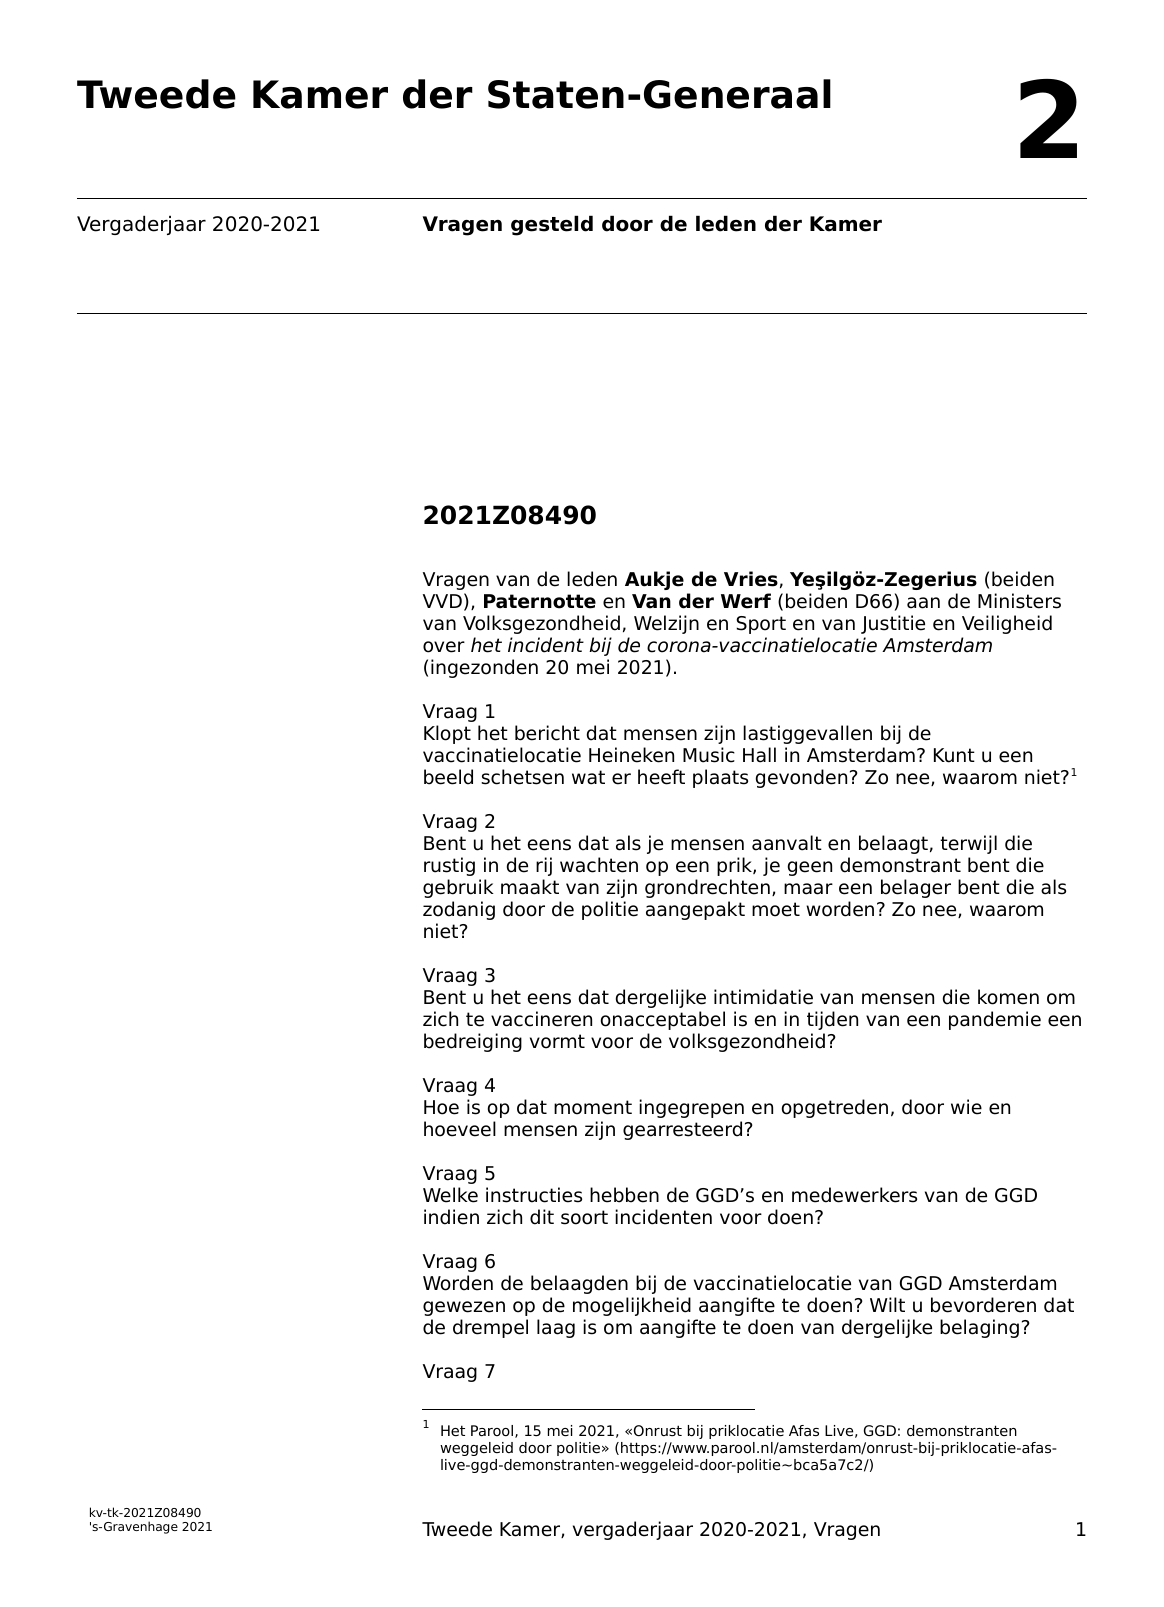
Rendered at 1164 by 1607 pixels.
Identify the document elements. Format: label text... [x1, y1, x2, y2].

text Vraag 5 [422, 1163, 1087, 1185]
text Vraag 7 [422, 1361, 1087, 1383]
text Vragen van de leden Aukje de Vries, Yeşilgöz-Zegerius (beiden VVD), Paternotte en Van der Werf (beiden D66) aan de Ministers van Volksgezondheid, Welzijn en Sport en van Justitie en Veiligheid over het incident bij de corona-vaccinatielocatie Amsterdam (ingezonden 20 mei 2021). [422, 569, 1087, 679]
text Vraag 1 [422, 701, 1087, 723]
text Hoe is op dat moment ingegrepen en opgetreden, door wie en hoeveel mensen zijn gearresteerd? [422, 1097, 1087, 1141]
text kv-tk-2021Z08490 [88, 1506, 323, 1520]
text Vraag 4 [422, 1075, 1087, 1097]
text 's-Gravenhage 2021 [88, 1520, 323, 1534]
text Het Parool, 15 mei 2021, «Onrust bij priklocatie Afas Live, GGD: demonstranten weggeleid door politie» (https://www.parool.nl/amsterdam/onrust-bij-priklocatie-afas-live-ggd-demonstranten-weggeleid-door-politie~bca5a7c2/) [422, 1418, 1087, 1474]
table_header 2 [886, 59, 1087, 198]
text Vraag 3 [422, 965, 1087, 987]
text Welke instructies hebben de GGD’s en medewerkers van de GGD indien zich dit soort incidenten voor doen? [422, 1185, 1087, 1229]
text Bent u het eens dat als je mensen aanvalt en belaagt, terwijl die rustig in de rij wachten op een prik, je geen demonstrant bent die gebruik maakt van zijn grondrechten, maar een belager bent die als zodanig door de politie aangepakt moet worden? Zo nee, waarom niet? [422, 833, 1087, 943]
table_header Tweede Kamer der Staten-Generaal [77, 59, 886, 198]
text Klopt het bericht dat mensen zijn lastiggevallen bij de vaccinatielocatie Heineken Music Hall in Amsterdam? Kunt u een beeld schetsen wat er heeft plaats gevonden? Zo nee, waarom niet? [422, 723, 1087, 789]
table_cell Vergaderjaar 2020-2021 [77, 199, 422, 313]
text 2021Z08490 [422, 501, 1087, 531]
text Vraag 2 [422, 811, 1087, 833]
text Vraag 6 [422, 1251, 1087, 1273]
text Worden de belaagden bij de vaccinatielocatie van GGD Amsterdam gewezen op de mogelijkheid aangifte te doen? Wilt u bevorderen dat de drempel laag is om aangifte te doen van dergelijke belaging? [422, 1273, 1087, 1339]
text Bent u het eens dat dergelijke intimidatie van mensen die komen om zich te vaccineren onacceptabel is en in tijden van een pandemie een bedreiging vormt voor de volksgezondheid? [422, 987, 1087, 1053]
table_cell Vragen gesteld door de leden der Kamer [422, 199, 1087, 313]
